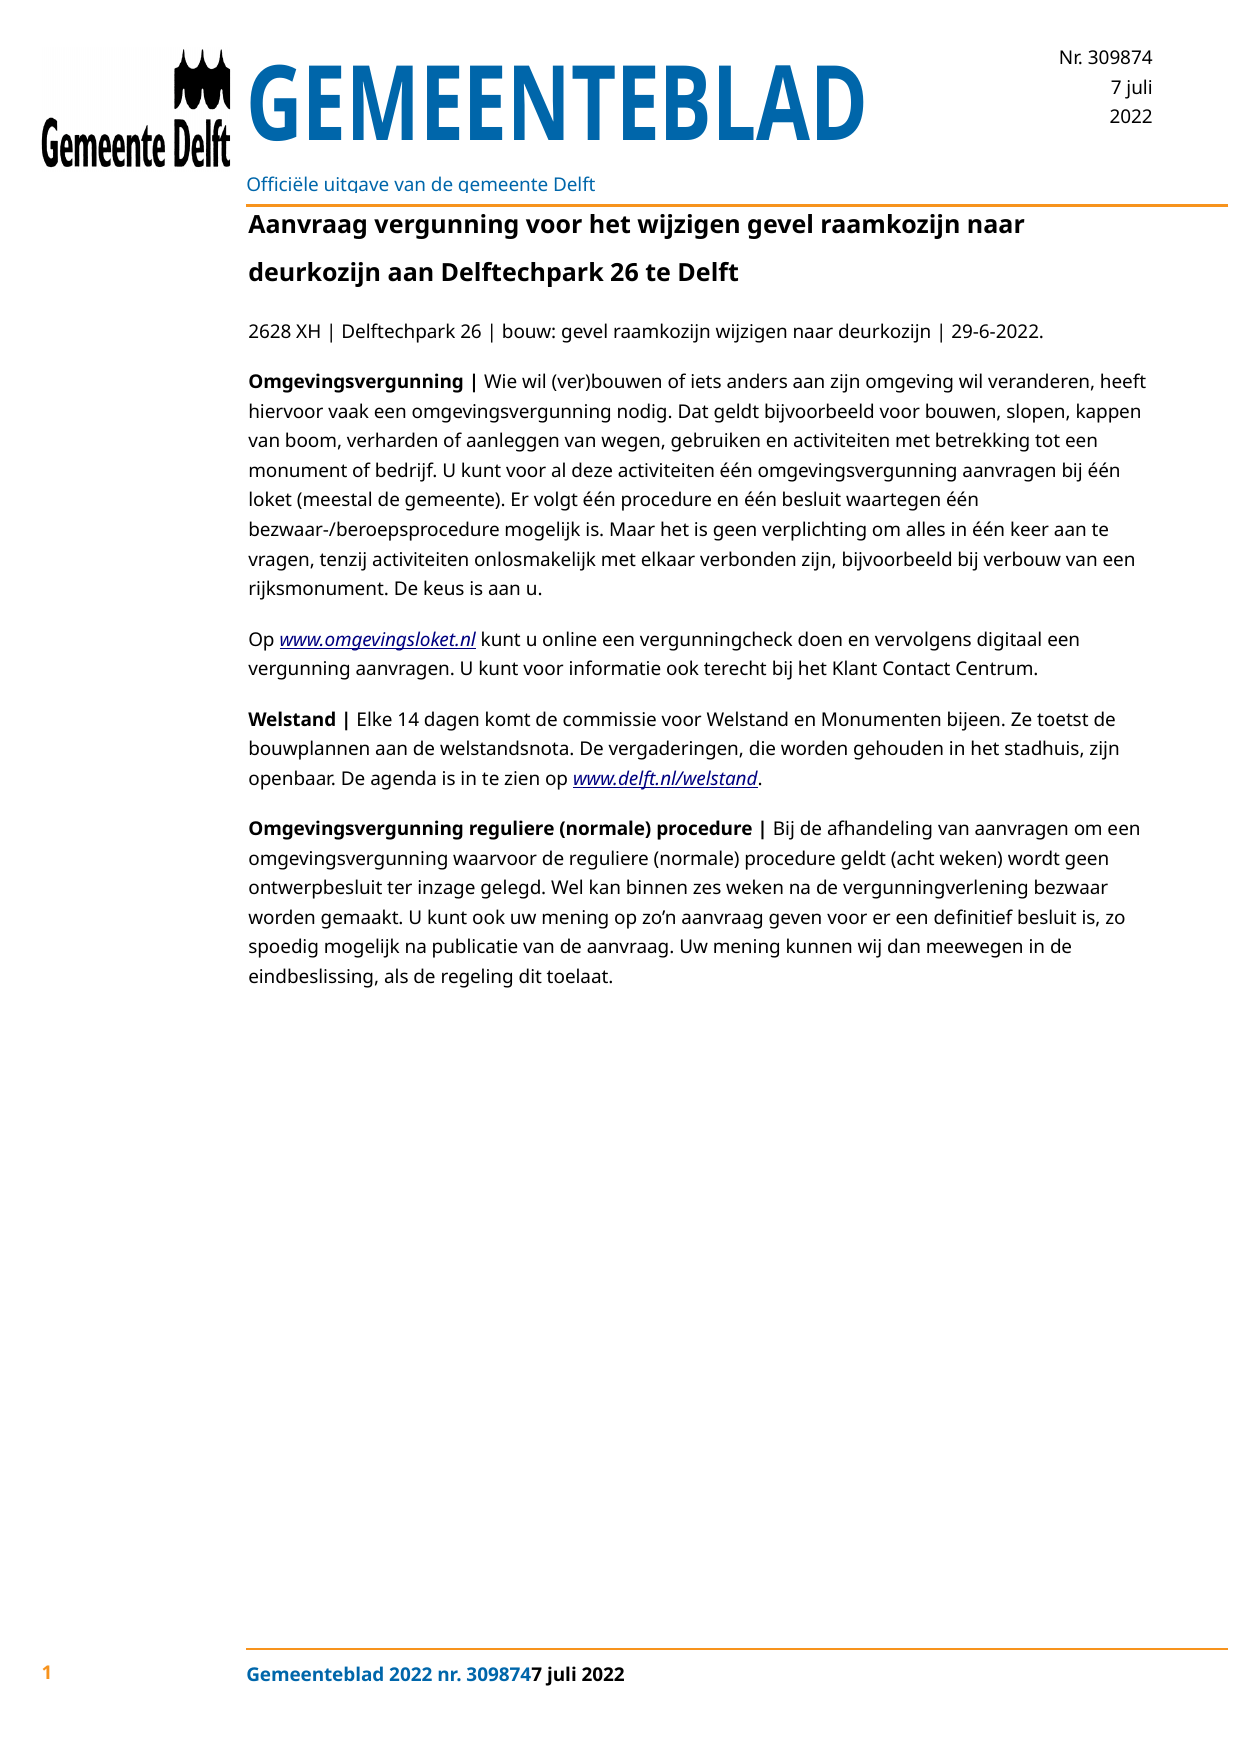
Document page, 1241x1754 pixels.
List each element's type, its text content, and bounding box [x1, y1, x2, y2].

text 2628 XH | Delftechpark 26 | bouw: gevel raamkozijn wijzigen naar deurkozijn | 29-6-2022. [248, 318, 1152, 344]
text Omgevingsvergunning | Wie wil (ver)bouwen of iets anders aan zijn omgeving wil veranderen, heeft hiervoor vaak een omgevingsvergunning nodig. Dat geldt bijvoorbeeld voor bouwen, slopen, kappen van boom, verharden of aanleggen van wegen, gebruiken en activiteiten met betrekking tot een monument of bedrijf. U kunt voor al deze activiteiten één omgevingsvergunning aanvragen bij één loket (meestal de gemeente). Er volgt één procedure en één besluit waartegen één bezwaar-/beroepsprocedure mogelijk is. Maar het is geen verplichting om alles in één keer aan te vragen, tenzij activiteiten onlosmakelijk met elkaar verbonden zijn, bijvoorbeeld bij verbouw van een rijksmonument. De keus is aan u. [248, 368, 1152, 601]
text Aanvraag vergunning voor het wijzigen gevel raamkozijn naar deurkozijn aan Delftechpark 26 te Delft [248, 207, 1152, 288]
text Omgevingsvergunning reguliere (normale) procedure | Bij de afhandeling van aanvragen om een omgevingsvergunning waarvoor de reguliere (normale) procedure geldt (acht weken) wordt geen ontwerpbesluit ter inzage gelegd. Wel kan binnen zes weken na de vergunningverlening bezwaar worden gemaakt. U kunt ook uw mening op zo’n aanvraag geven voor er een definitief besluit is, zo spoedig mogelijk na publicatie van de aanvraag. Uw mening kunnen wij dan meewegen in de eindbeslissing, als de regeling dit toelaat. [248, 815, 1152, 989]
text Welstand | Elke 14 dagen komt de commissie voor Welstand en Monumenten bijeen. Ze toetst de bouwplannen aan de welstandsnota. De vergaderingen, die worden gehouden in het stadhuis, zijn openbaar. De agenda is in te zien op www.delft.nl/welstand. [248, 706, 1152, 791]
picture [41, 47, 231, 172]
text Op www.omgevingsloket.nl kunt u online een vergunningcheck doen en vervolgens digitaal een vergunning aanvragen. U kunt voor informatie ook terecht bij het Klant Contact Centrum. [248, 626, 1152, 681]
